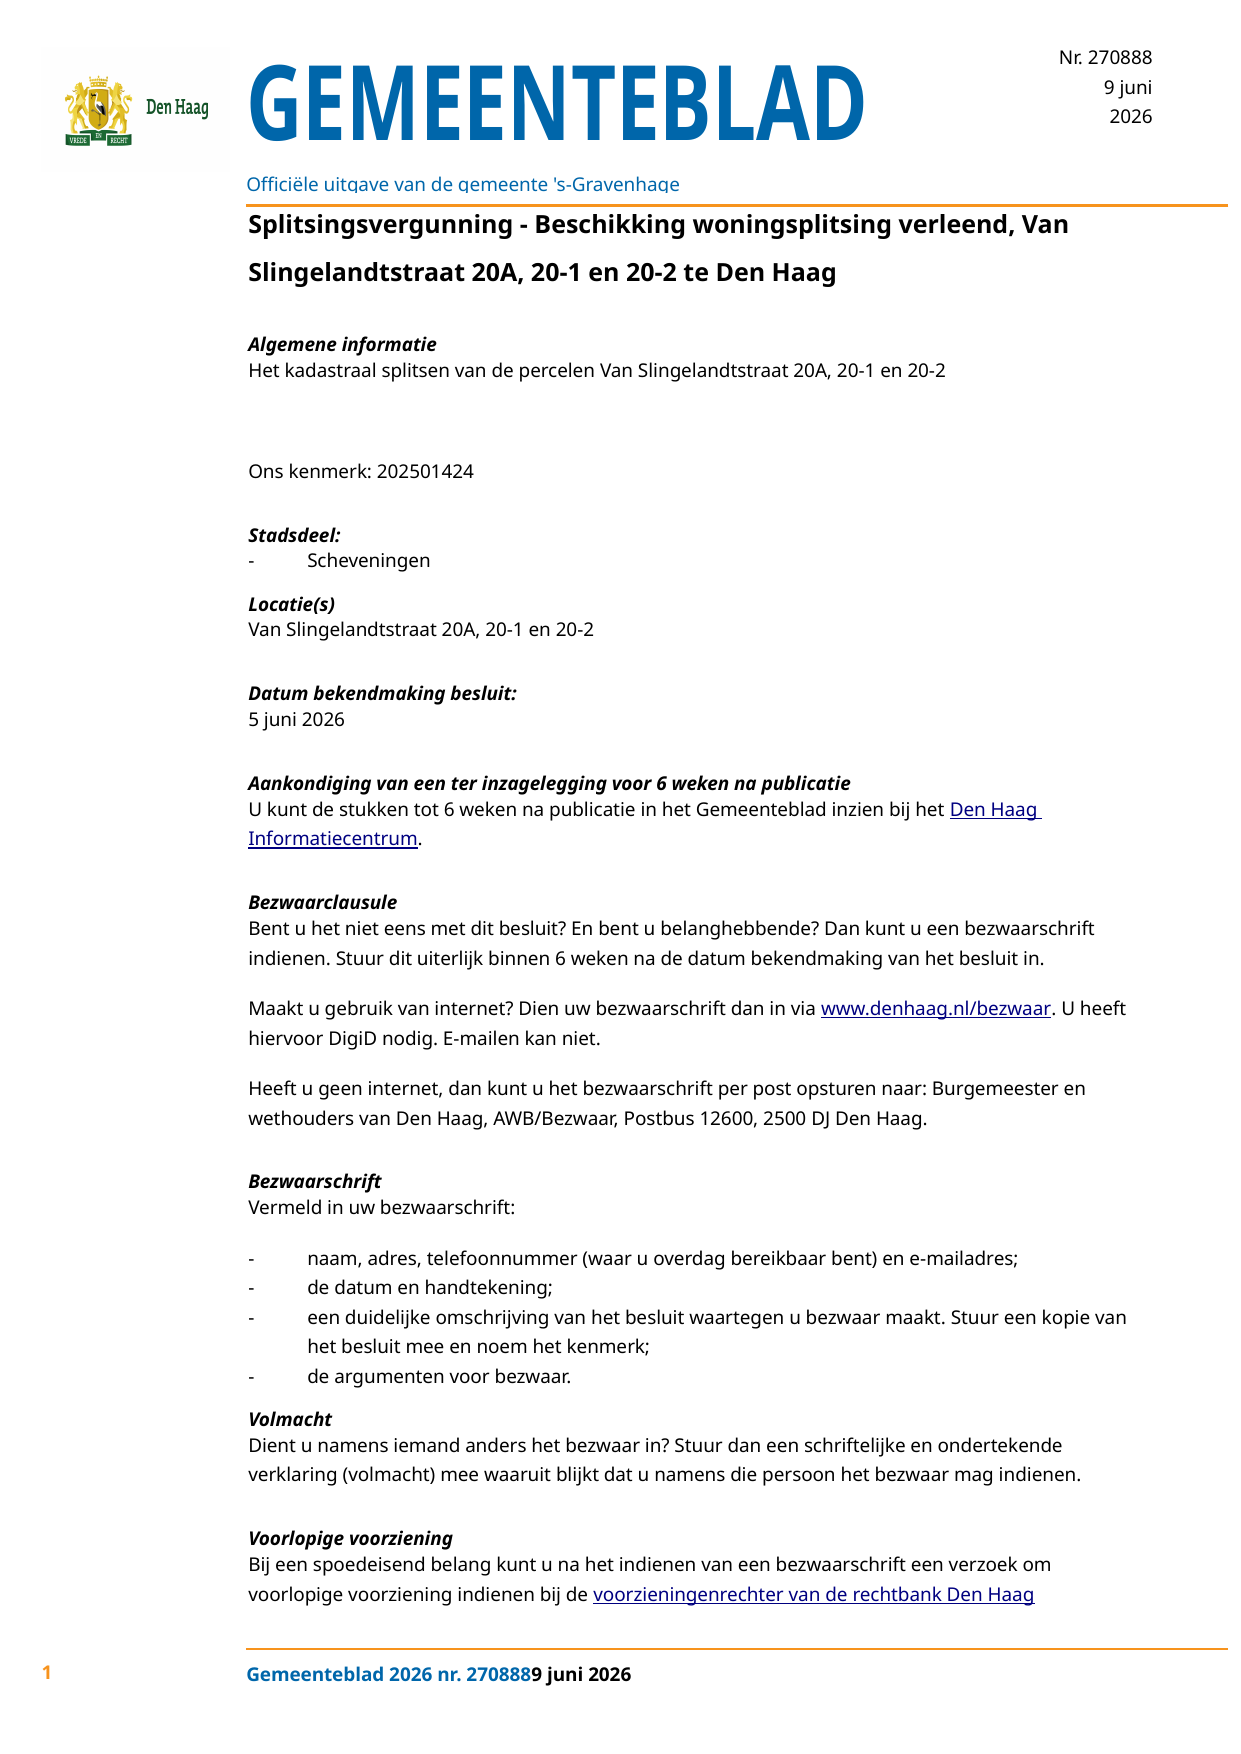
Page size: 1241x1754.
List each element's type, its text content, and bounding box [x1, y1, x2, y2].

text Aankondiging van een ter inzagelegging voor 6 weken na publicatie [248, 770, 1152, 796]
text Bezwaarschrift [248, 1169, 1152, 1194]
text Maakt u gebruik van internet? Dien uw bezwaarschrift dan in via www.denhaag.nl/bezwaar. U heeft hiervoor DigiD nodig. E-mailen kan niet. [248, 995, 1152, 1051]
text Volmacht [248, 1406, 1152, 1432]
text Bezwaarclausule [248, 889, 1152, 915]
text Datum bekendmaking besluit: [248, 681, 1152, 706]
list naam, adres, telefoonnummer (waar u overdag bereikbaar bent) en e-mailadres; [248, 1245, 1152, 1271]
text Dient u namens iemand anders het bezwaar in? Stuur dan een schriftelijke en ondertekende verklaring (volmacht) mee waaruit blijkt dat u namens die persoon het bezwaar mag indienen. [248, 1432, 1152, 1487]
picture [41, 47, 231, 172]
text 5 juni 2026 [248, 706, 1152, 732]
text Vermeld in uw bezwaarschrift: [248, 1194, 1152, 1220]
text Het kadastraal splitsen van de percelen Van Slingelandtstraat 20A, 20-1 en 20-2 [248, 357, 1152, 383]
text Locatie(s) [248, 591, 1152, 617]
list de datum en handtekening; [248, 1274, 1152, 1300]
text U kunt de stukken tot 6 weken na publicatie in het Gemeenteblad inzien bij het Den Haag Informatiecentrum. [248, 796, 1152, 851]
text Algemene informatie [248, 331, 1152, 357]
text Voorlopige voorziening [248, 1526, 1152, 1551]
text Ons kenmerk: 202501424 [248, 458, 1152, 484]
text Splitsingsvergunning - Beschikking woningsplitsing verleend, Van Slingelandtstraat 20A, 20-1 en 20-2 te Den Haag [248, 207, 1152, 288]
text Bij een spoedeisend belang kunt u na het indienen van een bezwaarschrift een verzoek om voorlopige voorziening indienen bij de voorzieningenrechter van de rechtbank Den Haag [248, 1551, 1152, 1607]
text Stadsdeel: [248, 522, 1152, 548]
text Bent u het niet eens met dit besluit? En bent u belanghebbende? Dan kunt u een bezwaarschrift indienen. Stuur dit uiterlijk binnen 6 weken na de datum bekendmaking van het besluit in. [248, 915, 1152, 971]
list een duidelijke omschrijving van het besluit waartegen u bezwaar maakt. Stuur een kopie van het besluit mee en noem het kenmerk; [248, 1304, 1152, 1359]
list Scheveningen [248, 548, 1152, 573]
text Heeft u geen internet, dan kunt u het bezwaarschrift per post opsturen naar: Burgemeester en wethouders van Den Haag, AWB/Bezwaar, Postbus 12600, 2500 DJ Den Haag. [248, 1075, 1152, 1131]
text Van Slingelandtstraat 20A, 20-1 en 20-2 [248, 617, 1152, 642]
list de argumenten voor bezwaar. [248, 1363, 1152, 1389]
